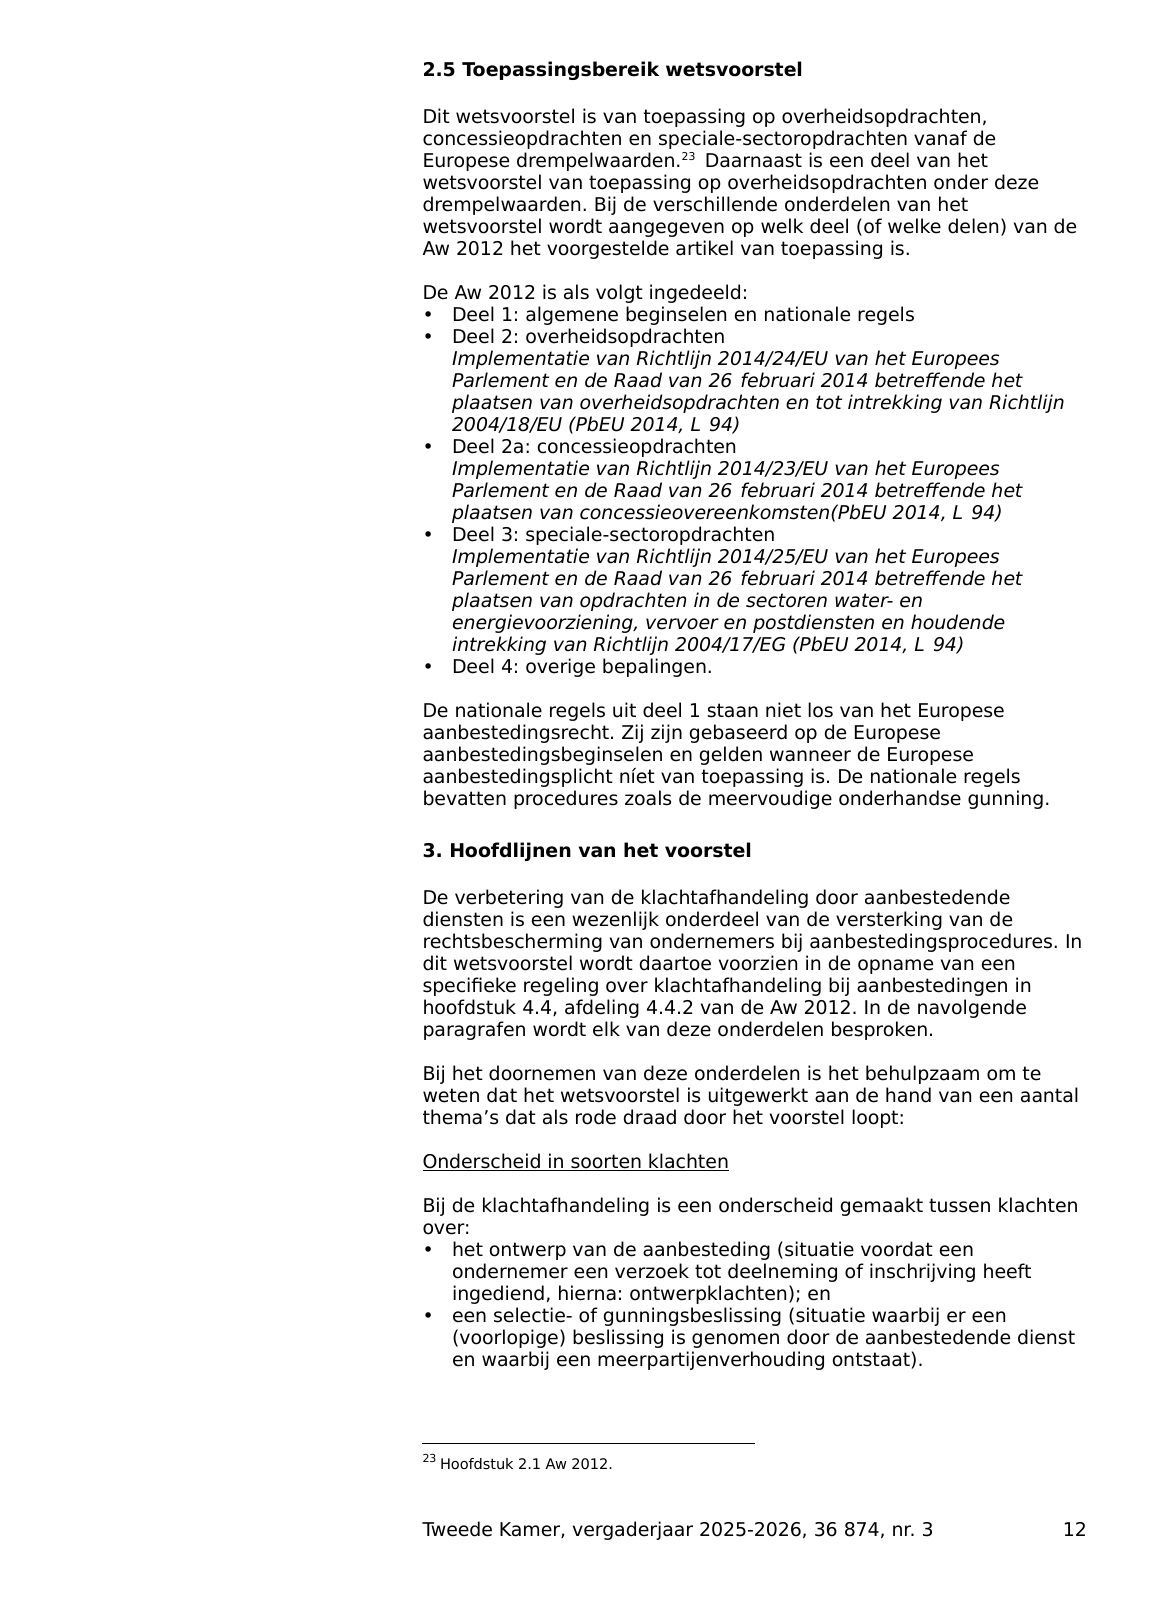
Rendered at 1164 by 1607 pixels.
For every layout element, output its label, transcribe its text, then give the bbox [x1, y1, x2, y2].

text • Deel 3: speciale-sectoropdrachten [422, 524, 1087, 546]
text Dit wetsvoorstel is van toepassing op overheidsopdrachten, concessieopdrachten en speciale-sectoropdrachten vanaf de Europese drempelwaarden. Daarnaast is een deel van het wetsvoorstel van toepassing op overheidsopdrachten onder deze drempelwaarden. Bij de verschillende onderdelen van het wetsvoorstel wordt aangegeven op welk deel (of welke delen) van de Aw 2012 het voorgestelde artikel van toepassing is. [422, 106, 1087, 260]
text • Deel 4: overige bepalingen. [422, 656, 1087, 678]
text De Aw 2012 is als volgt ingedeeld: [422, 282, 1087, 304]
text • Deel 1: algemene beginselen en nationale regels [422, 304, 1087, 326]
text • een selectie- of gunningsbeslissing (situatie waarbij er een (voorlopige) beslissing is genomen door de aanbestedende dienst en waarbij een meerpartijenverhouding ontstaat). [422, 1305, 1087, 1371]
text Bij het doornemen van deze onderdelen is het behulpzaam om te weten dat het wetsvoorstel is uitgewerkt aan de hand van een aantal thema’s dat als rode draad door het voorstel loopt: [422, 1063, 1087, 1129]
text Implementatie van Richtlijn 2014/23/EU van het Europees Parlement en de Raad van 26 februari 2014 betreffende het plaatsen van concessieovereenkomsten(PbEU 2014, L 94) [452, 458, 1087, 524]
text Implementatie van Richtlijn 2014/25/EU van het Europees Parlement en de Raad van 26 februari 2014 betreffende het plaatsen van opdrachten in de sectoren water- en energievoorziening, vervoer en postdiensten en houdende intrekking van Richtlijn 2004/17/EG (PbEU 2014, L 94) [452, 546, 1087, 656]
text • het ontwerp van de aanbesteding (situatie voordat een ondernemer een verzoek tot deelneming of inschrijving heeft ingediend, hierna: ontwerpklachten); en [422, 1239, 1087, 1305]
subtitle 2.5 Toepassingsbereik wetsvoorstel [422, 59, 1087, 81]
text De nationale regels uit deel 1 staan niet los van het Europese aanbestedingsrecht. Zij zijn gebaseerd op de Europese aanbestedingsbeginselen en gelden wanneer de Europese aanbestedingsplicht níet van toepassing is. De nationale regels bevatten procedures zoals de meervoudige onderhandse gunning. [422, 700, 1087, 810]
text • Deel 2a: concessieopdrachten [422, 436, 1087, 458]
text Hoofdstuk 2.1 Aw 2012. [422, 1452, 1087, 1474]
text Bij de klachtafhandeling is een onderscheid gemaakt tussen klachten over: [422, 1195, 1087, 1239]
subtitle 3. Hoofdlijnen van het voorstel [422, 840, 1087, 862]
text De verbetering van de klachtafhandeling door aanbestedende diensten is een wezenlijk onderdeel van de versterking van de rechtsbescherming van ondernemers bij aanbestedingsprocedures. In dit wetsvoorstel wordt daartoe voorzien in de opname van een specifieke regeling over klachtafhandeling bij aanbestedingen in hoofdstuk 4.4, afdeling 4.4.2 van de Aw 2012. In de navolgende paragrafen wordt elk van deze onderdelen besproken. [422, 887, 1087, 1041]
text • Deel 2: overheidsopdrachten [422, 326, 1087, 348]
text Implementatie van Richtlijn 2014/24/EU van het Europees Parlement en de Raad van 26 februari 2014 betreffende het plaatsen van overheidsopdrachten en tot intrekking van Richtlijn 2004/18/EU (PbEU 2014, L 94) [452, 348, 1087, 436]
subtitle Onderscheid in soorten klachten [422, 1151, 1087, 1173]
